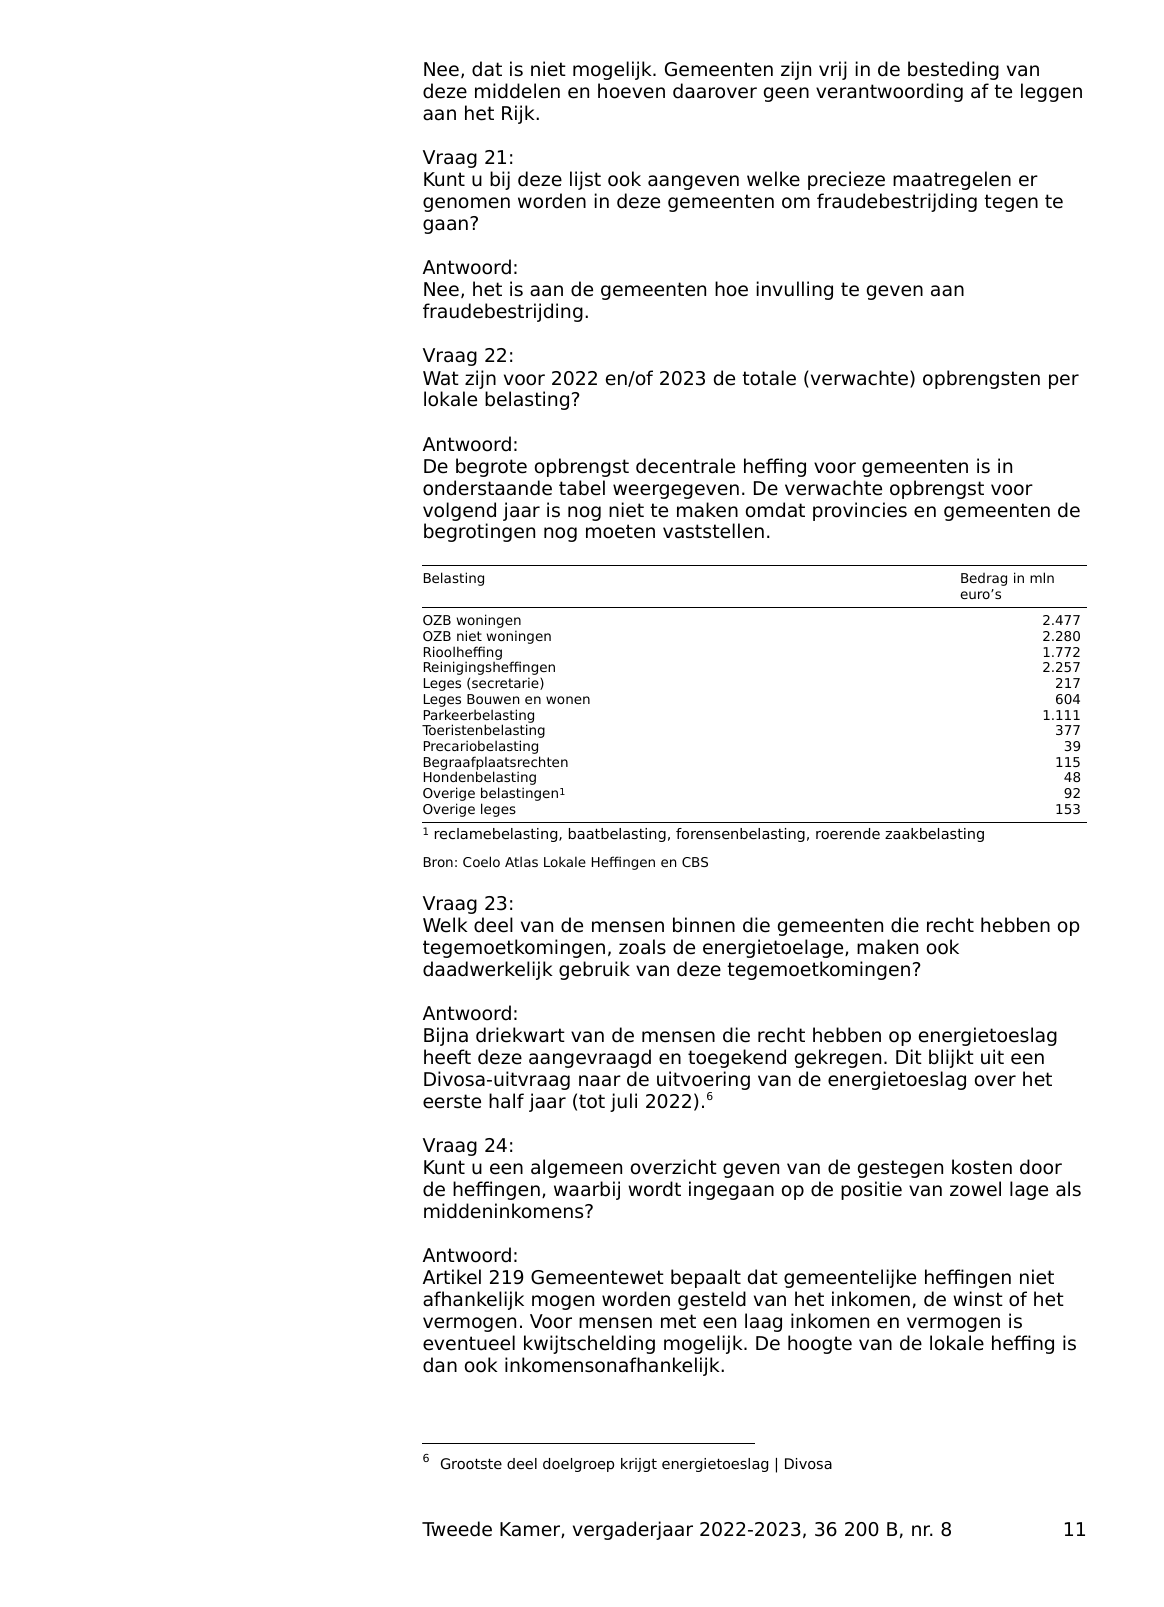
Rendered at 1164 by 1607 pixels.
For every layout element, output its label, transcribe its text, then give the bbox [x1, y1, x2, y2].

text Welk deel van de mensen binnen die gemeenten die recht hebben op tegemoetkomingen, zoals de energietoelage, maken ook daadwerkelijk gebruik van deze tegemoetkomingen? [422, 914, 1087, 981]
table_cell 2.477 [954, 608, 1087, 629]
table_cell 377 [954, 723, 1087, 739]
text Vraag 23: [422, 893, 1087, 914]
table_cell 1.111 [954, 707, 1087, 723]
table_cell 2.280 [954, 629, 1087, 644]
text Wat zijn voor 2022 en/of 2023 de totale (verwachte) opbrengsten per lokale belasting? [422, 367, 1087, 411]
text Vraag 21: [422, 147, 1087, 169]
table_cell Overige belastingen1 [422, 786, 954, 802]
table_header Bedrag in mln euro’s [954, 566, 1087, 607]
text Vraag 24: [422, 1135, 1087, 1157]
table_cell Hondenbelasting [422, 770, 954, 786]
table_cell 604 [954, 692, 1087, 707]
table_cell OZB niet woningen [422, 629, 954, 644]
text Nee, het is aan de gemeenten hoe invulling te geven aan fraudebestrijding. [422, 279, 1087, 323]
text Kunt u bij deze lijst ook aangeven welke precieze maatregelen er genomen worden in deze gemeenten om fraudebestrijding tegen te gaan? [422, 169, 1087, 235]
text Vraag 22: [422, 345, 1087, 367]
table_header Belasting [422, 566, 954, 607]
table_cell 217 [954, 676, 1087, 692]
table_cell 1.772 [954, 644, 1087, 660]
table_cell Leges Bouwen en wonen [422, 692, 954, 707]
table_cell Toeristenbelasting [422, 723, 954, 739]
table_cell 92 [954, 786, 1087, 802]
text Nee, dat is niet mogelijk. Gemeenten zijn vrij in de besteding van deze middelen en hoeven daarover geen verantwoording af te leggen aan het Rijk. [422, 59, 1087, 125]
table_cell 39 [954, 739, 1087, 754]
table_cell OZB woningen [422, 608, 954, 629]
table_cell Precariobelasting [422, 739, 954, 754]
table_cell 2.257 [954, 660, 1087, 676]
text Antwoord: [422, 257, 1087, 279]
table_cell 115 [954, 755, 1087, 770]
table_cell Parkeerbelasting [422, 707, 954, 723]
table_cell Reinigingsheffingen [422, 660, 954, 676]
text Antwoord: [422, 433, 1087, 456]
table_cell Begraafplaatsrechten [422, 755, 954, 770]
table_cell Leges (secretarie) [422, 676, 954, 692]
table_cell Rioolheffing [422, 644, 954, 660]
text Kunt u een algemeen overzicht geven van de gestegen kosten door de heffingen, waarbij wordt ingegaan op de positie van zowel lage als middeninkomens? [422, 1157, 1087, 1223]
table_cell 1 reclamebelasting, baatbelasting, forensenbelasting, roerende zaakbelasting Bron: Coelo Atlas Lokale Heffingen en CBS [422, 823, 1087, 870]
text Antwoord: [422, 1003, 1087, 1025]
table_cell 48 [954, 770, 1087, 786]
table_cell 153 [954, 802, 1087, 822]
text Antwoord: [422, 1245, 1087, 1267]
text De begrote opbrengst decentrale heffing voor gemeenten is in onderstaande tabel weergegeven. De verwachte opbrengst voor volgend jaar is nog niet te maken omdat provincies en gemeenten de begrotingen nog moeten vaststellen. [422, 456, 1087, 543]
text Bijna driekwart van de mensen die recht hebben op energietoeslag heeft deze aangevraagd en toegekend gekregen. Dit blijkt uit een Divosa-uitvraag naar de uitvoering van de energietoeslag over het eerste half jaar (tot juli 2022). [422, 1025, 1087, 1113]
table_cell Overige leges [422, 802, 954, 822]
text Grootste deel doelgroep krijgt energietoeslag | Divosa [422, 1452, 1087, 1474]
text Artikel 219 Gemeentewet bepaalt dat gemeentelijke heffingen niet afhankelijk mogen worden gesteld van het inkomen, de winst of het vermogen. Voor mensen met een laag inkomen en vermogen is eventueel kwijtschelding mogelijk. De hoogte van de lokale heffing is dan ook inkomensonafhankelijk. [422, 1267, 1087, 1377]
